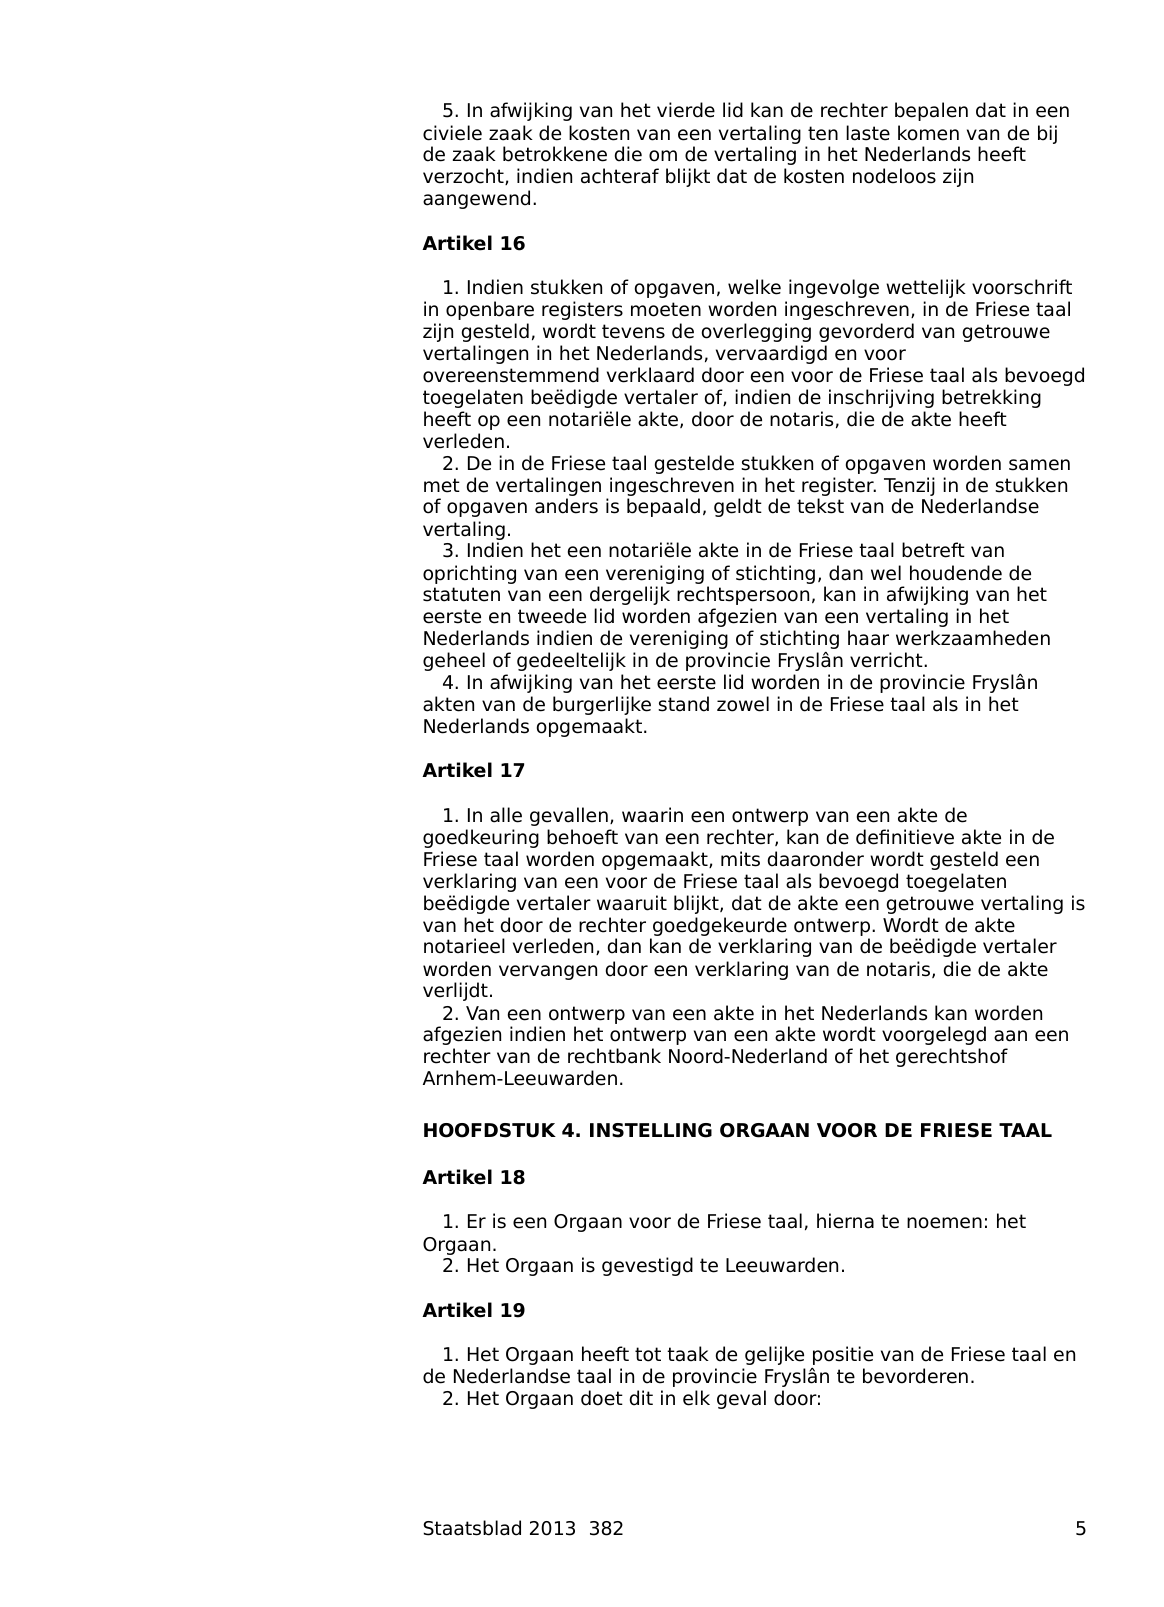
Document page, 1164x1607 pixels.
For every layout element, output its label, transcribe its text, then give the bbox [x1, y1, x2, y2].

text 1. Indien stukken of opgaven, welke ingevolge wettelijk voorschrift in openbare registers moeten worden ingeschreven, in de Friese taal zijn gesteld, wordt tevens de overlegging gevorderd van getrouwe vertalingen in het Nederlands, vervaardigd en voor overeenstemmend verklaard door een voor de Friese taal als bevoegd toegelaten beëdigde vertaler of, indien de inschrijving betrekking heeft op een notariële akte, door de notaris, die de akte heeft verleden. [422, 277, 1087, 452]
text 1. Het Orgaan heeft tot taak de gelijke positie van de Friese taal en de Nederlandse taal in de provincie Fryslân te bevorderen. [422, 1344, 1087, 1388]
text 5. In afwijking van het vierde lid kan de rechter bepalen dat in een civiele zaak de kosten van een vertaling ten laste komen van de bij de zaak betrokkene die om de vertaling in het Nederlands heeft verzocht, indien achteraf blijkt dat de kosten nodeloos zijn aangewend. [422, 100, 1087, 210]
text 2. Het Orgaan is gevestigd te Leeuwarden. [422, 1255, 1087, 1277]
subtitle Artikel 17 [422, 760, 1087, 782]
text 1. In alle gevallen, waarin een ontwerp van een akte de goedkeuring behoeft van een rechter, kan de definitieve akte in de Friese taal worden opgemaakt, mits daaronder wordt gesteld een verklaring van een voor de Friese taal als bevoegd toegelaten beëdigde vertaler waaruit blijkt, dat de akte een getrouwe vertaling is van het door de rechter goedgekeurde ontwerp. Wordt de akte notarieel verleden, dan kan de verklaring van de beëdigde vertaler worden vervangen door een verklaring van de notaris, die de akte verlijdt. [422, 804, 1087, 1002]
text 4. In afwijking van het eerste lid worden in de provincie Fryslân akten van de burgerlijke stand zowel in de Friese taal als in het Nederlands opgemaakt. [422, 672, 1087, 738]
subtitle Artikel 18 [422, 1167, 1087, 1189]
text 2. De in de Friese taal gestelde stukken of opgaven worden samen met de vertalingen ingeschreven in het register. Tenzij in de stukken of opgaven anders is bepaald, geldt de tekst van de Nederlandse vertaling. [422, 452, 1087, 540]
text 2. Van een ontwerp van een akte in het Nederlands kan worden afgezien indien het ontwerp van een akte wordt voorgelegd aan een rechter van de rechtbank Noord-Nederland of het gerechtshof Arnhem-Leeuwarden. [422, 1002, 1087, 1090]
text 2. Het Orgaan doet dit in elk geval door: [422, 1388, 1087, 1410]
text 3. Indien het een notariële akte in de Friese taal betreft van oprichting van een vereniging of stichting, dan wel houdende de statuten van een dergelijk rechtspersoon, kan in afwijking van het eerste en tweede lid worden afgezien van een vertaling in het Nederlands indien de vereniging of stichting haar werkzaamheden geheel of gedeeltelijk in de provincie Fryslân verricht. [422, 540, 1087, 672]
subtitle Artikel 16 [422, 232, 1087, 254]
text 1. Er is een Orgaan voor de Friese taal, hierna te noemen: het Orgaan. [422, 1211, 1087, 1255]
subtitle Artikel 19 [422, 1299, 1087, 1322]
subtitle HOOFDSTUK 4. INSTELLING ORGAAN VOOR DE FRIESE TAAL [422, 1120, 1087, 1142]
